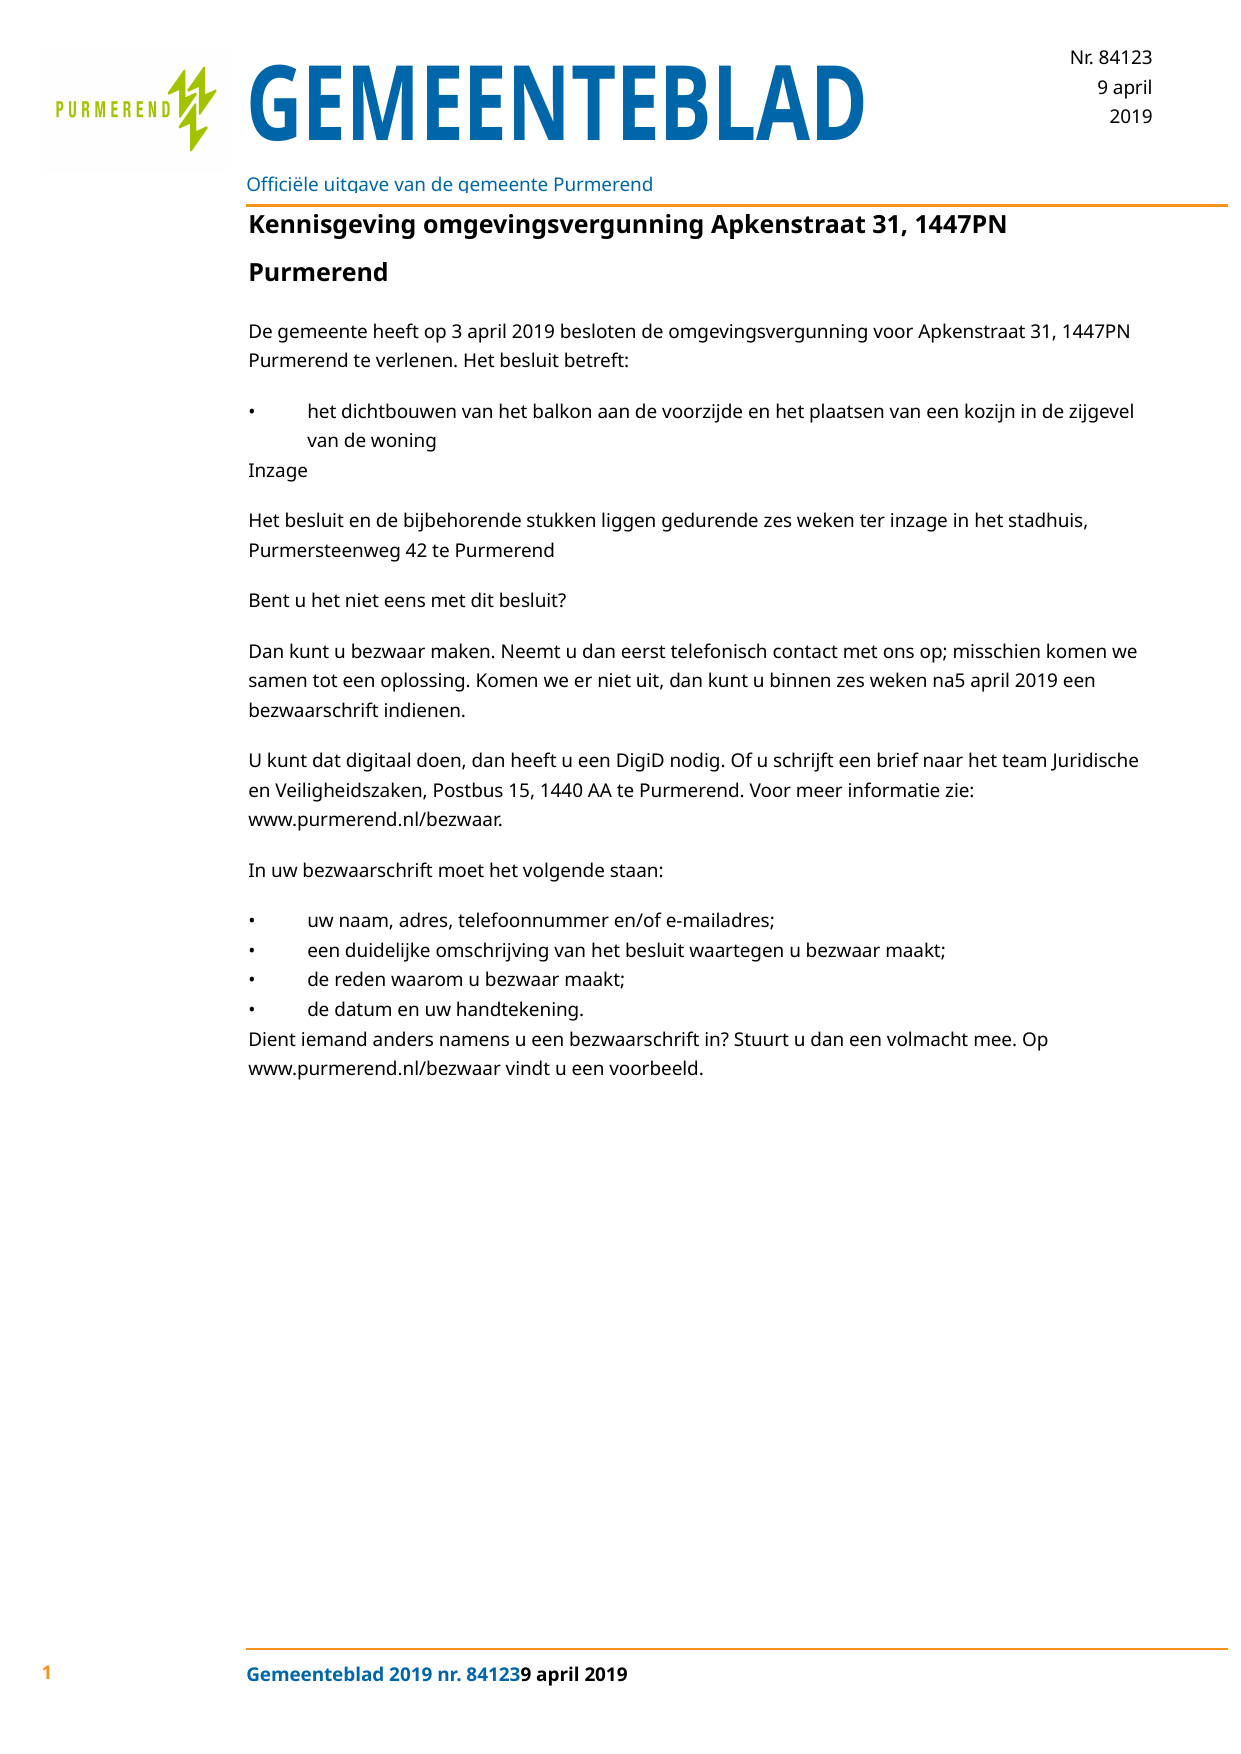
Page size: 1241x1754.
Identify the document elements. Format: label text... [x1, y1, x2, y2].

text In uw bezwaarschrift moet het volgende staan: [248, 857, 1152, 883]
text Inzage [248, 457, 1152, 483]
text De gemeente heeft op 3 april 2019 besloten de omgevingsvergunning voor Apkenstraat 31, 1447PN Purmerend te verlenen. Het besluit betreft: [248, 318, 1152, 373]
text Dan kunt u bezwaar maken. Neemt u dan eerst telefonisch contact met ons op; misschien komen we samen tot een oplossing. Komen we er niet uit, dan kunt u binnen zes weken na5 april 2019 een bezwaarschrift indienen. [248, 638, 1152, 723]
text Het besluit en de bijbehorende stukken liggen gedurende zes weken ter inzage in het stadhuis, Purmersteenweg 42 te Purmerend [248, 507, 1152, 563]
text Dient iemand anders namens u een bezwaarschrift in? Stuurt u dan een volmacht mee. Op www.purmerend.nl/bezwaar vindt u een voorbeeld. [248, 1026, 1152, 1081]
text U kunt dat digitaal doen, dan heeft u een DigiD nodig. Of u schrijft een brief naar het team Juridische en Veiligheidszaken, Postbus 15, 1440 AA te Purmerend. Voor meer informatie zie: www.purmerend.nl/bezwaar. [248, 747, 1152, 832]
text Kennisgeving omgevingsvergunning Apkenstraat 31, 1447PN Purmerend [248, 207, 1152, 288]
list een duidelijke omschrijving van het besluit waartegen u bezwaar maakt; [248, 937, 1152, 963]
list de reden waarom u bezwaar maakt; [248, 967, 1152, 992]
list het dichtbouwen van het balkon aan de voorzijde en het plaatsen van een kozijn in de zijgevel van de woning [248, 398, 1152, 453]
picture [41, 47, 231, 172]
list uw naam, adres, telefoonnummer en/of e-mailadres; [248, 907, 1152, 933]
text Bent u het niet eens met dit besluit? [248, 587, 1152, 613]
list de datum en uw handtekening. [248, 996, 1152, 1022]
